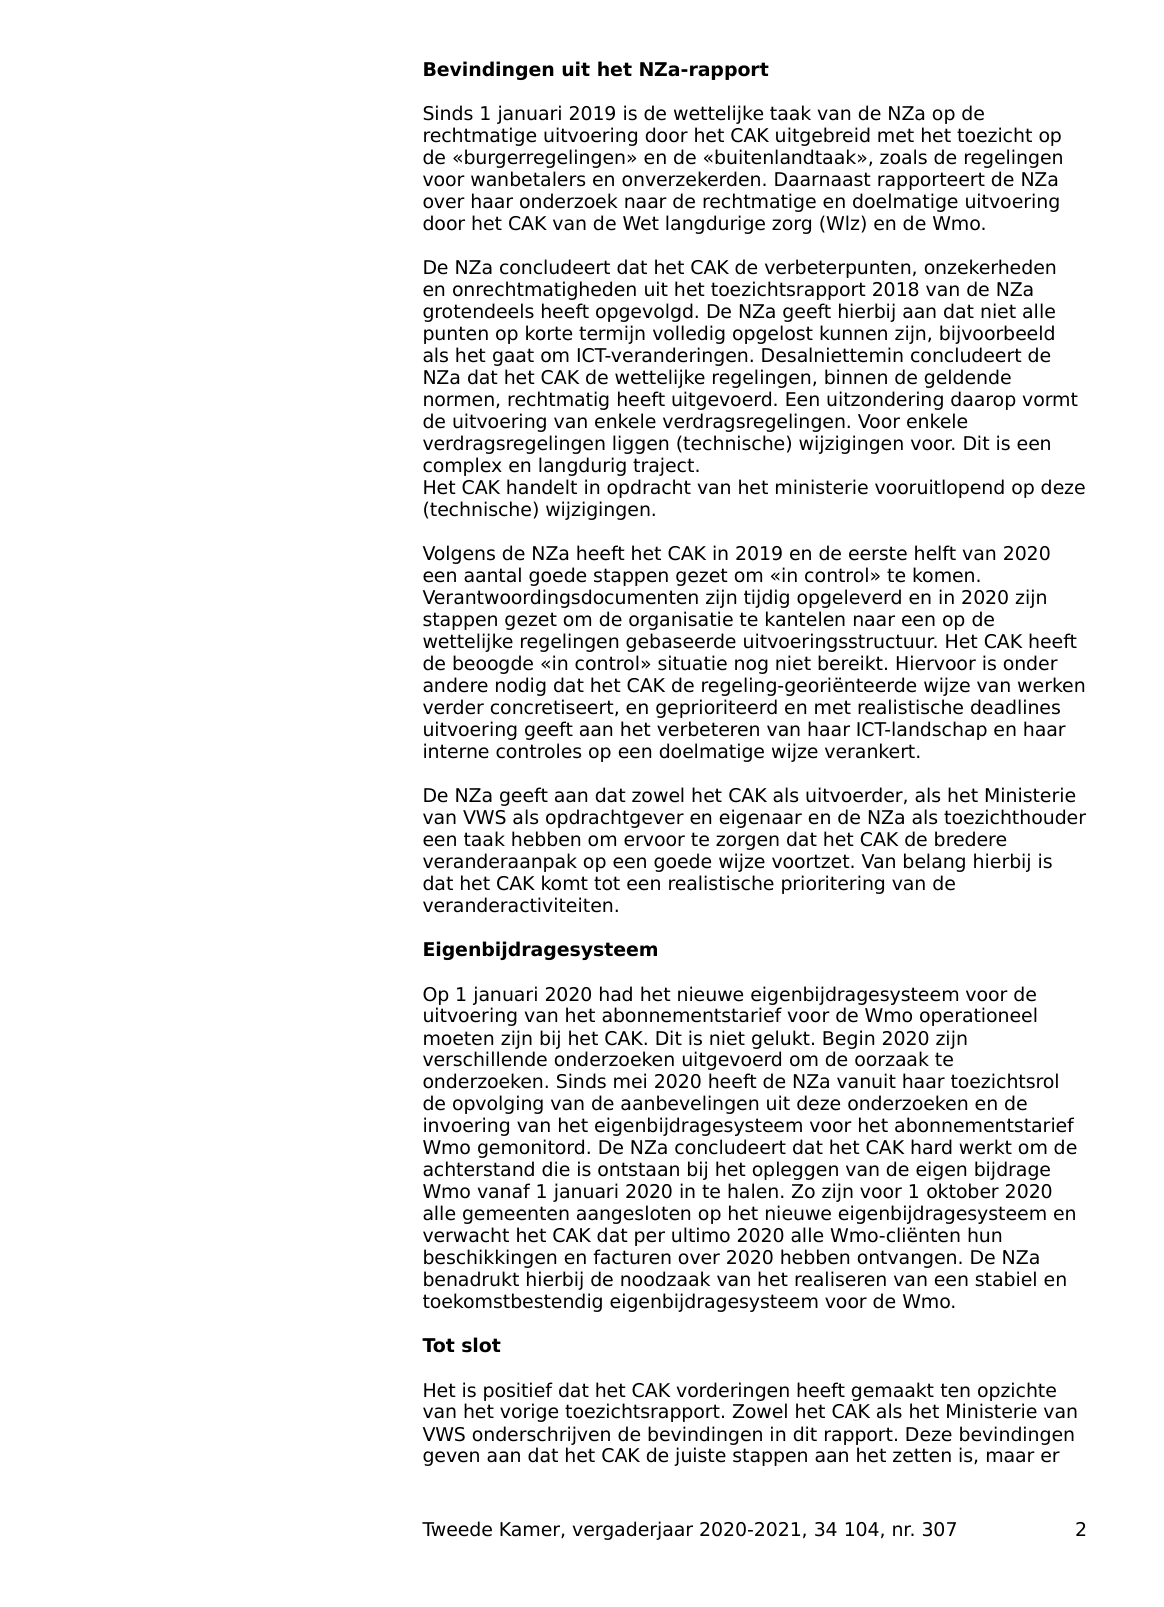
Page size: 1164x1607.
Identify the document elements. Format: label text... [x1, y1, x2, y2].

text De NZa concludeert dat het CAK de verbeterpunten, onzekerheden en onrechtmatigheden uit het toezichtsrapport 2018 van de NZa grotendeels heeft opgevolgd. De NZa geeft hierbij aan dat niet alle punten op korte termijn volledig opgelost kunnen zijn, bijvoorbeeld als het gaat om ICT-veranderingen. Desalniettemin concludeert de NZa dat het CAK de wettelijke regelingen, binnen de geldende normen, rechtmatig heeft uitgevoerd. Een uitzondering daarop vormt de uitvoering van enkele verdragsregelingen. Voor enkele verdragsregelingen liggen (technische) wijzigingen voor. Dit is een complex en langdurig traject. [422, 257, 1087, 477]
text De NZa geeft aan dat zowel het CAK als uitvoerder, als het Ministerie van VWS als opdrachtgever en eigenaar en de NZa als toezichthouder een taak hebben om ervoor te zorgen dat het CAK de bredere veranderaanpak op een goede wijze voortzet. Van belang hierbij is dat het CAK komt tot een realistische prioritering van de veranderactiviteiten. [422, 785, 1087, 917]
text Op 1 januari 2020 had het nieuwe eigenbijdragesysteem voor de uitvoering van het abonnementstarief voor de Wmo operationeel moeten zijn bij het CAK. Dit is niet gelukt. Begin 2020 zijn verschillende onderzoeken uitgevoerd om de oorzaak te onderzoeken. Sinds mei 2020 heeft de NZa vanuit haar toezichtsrol de opvolging van de aanbevelingen uit deze onderzoeken en de invoering van het eigenbijdragesysteem voor het abonnementstarief Wmo gemonitord. De NZa concludeert dat het CAK hard werkt om de achterstand die is ontstaan bij het opleggen van de eigen bijdrage Wmo vanaf 1 januari 2020 in te halen. Zo zijn voor 1 oktober 2020 alle gemeenten aangesloten op het nieuwe eigenbijdragesysteem en verwacht het CAK dat per ultimo 2020 alle Wmo-cliënten hun beschikkingen en facturen over 2020 hebben ontvangen. De NZa benadrukt hierbij de noodzaak van het realiseren van een stabiel en toekomstbestendig eigenbijdragesysteem voor de Wmo. [422, 983, 1087, 1313]
subtitle Eigenbijdragesysteem [422, 939, 1087, 961]
subtitle Tot slot [422, 1335, 1087, 1357]
text Het CAK handelt in opdracht van het ministerie vooruitlopend op deze (technische) wijzigingen. [422, 477, 1087, 521]
subtitle Bevindingen uit het NZa-rapport [422, 59, 1087, 81]
text Het is positief dat het CAK vorderingen heeft gemaakt ten opzichte van het vorige toezichtsrapport. Zowel het CAK als het Ministerie van VWS onderschrijven de bevindingen in dit rapport. Deze bevindingen geven aan dat het CAK de juiste stappen aan het zetten is, maar er [422, 1379, 1087, 1467]
text Sinds 1 januari 2019 is de wettelijke taak van de NZa op de rechtmatige uitvoering door het CAK uitgebreid met het toezicht op de «burgerregelingen» en de «buitenlandtaak», zoals de regelingen voor wanbetalers en onverzekerden. Daarnaast rapporteert de NZa over haar onderzoek naar de rechtmatige en doelmatige uitvoering door het CAK van de Wet langdurige zorg (Wlz) en de Wmo. [422, 103, 1087, 235]
text Volgens de NZa heeft het CAK in 2019 en de eerste helft van 2020 een aantal goede stappen gezet om «in control» te komen. Verantwoordingsdocumenten zijn tijdig opgeleverd en in 2020 zijn stappen gezet om de organisatie te kantelen naar een op de wettelijke regelingen gebaseerde uitvoeringsstructuur. Het CAK heeft de beoogde «in control» situatie nog niet bereikt. Hiervoor is onder andere nodig dat het CAK de regeling-georiënteerde wijze van werken verder concretiseert, en geprioriteerd en met realistische deadlines uitvoering geeft aan het verbeteren van haar ICT-landschap en haar interne controles op een doelmatige wijze verankert. [422, 543, 1087, 763]
